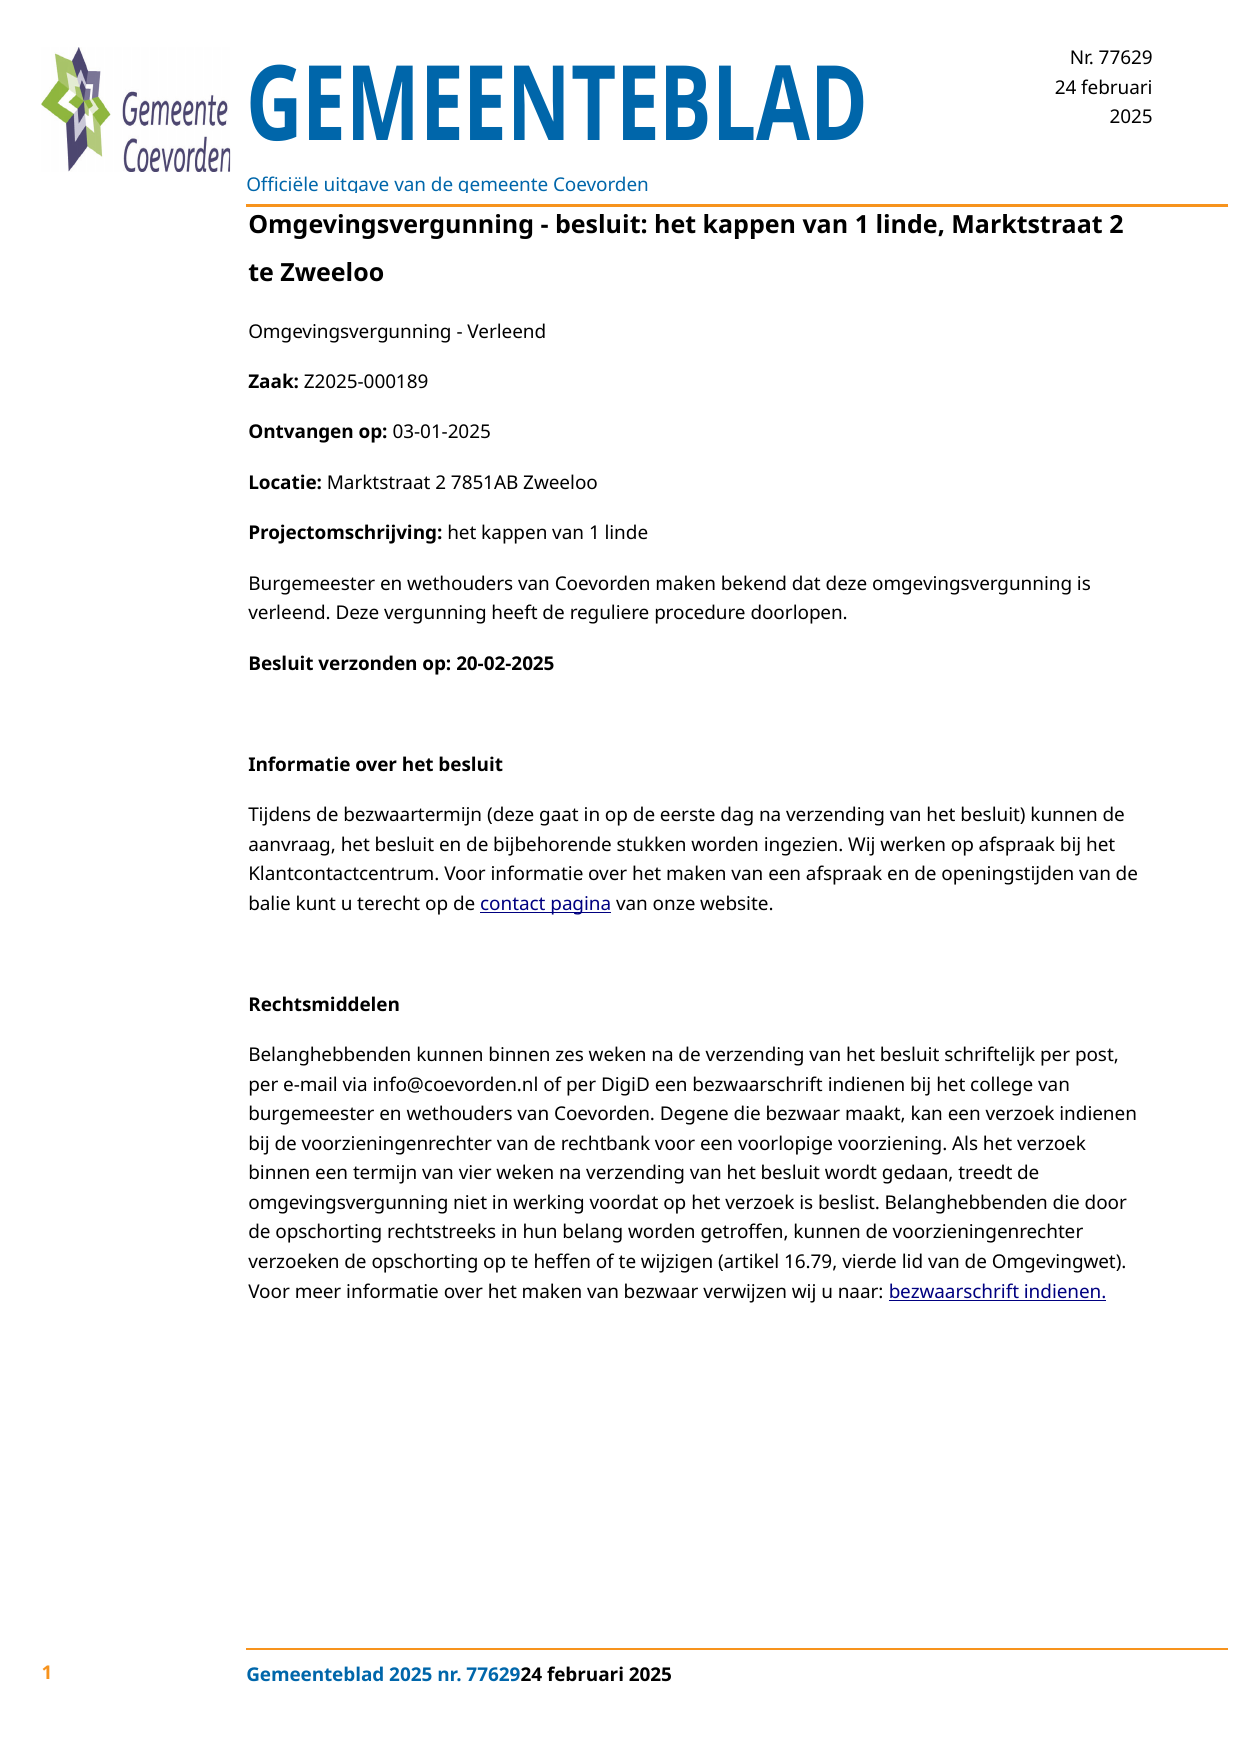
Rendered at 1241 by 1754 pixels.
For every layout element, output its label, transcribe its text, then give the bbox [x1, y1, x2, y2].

text Belanghebbenden kunnen binnen zes weken na de verzending van het besluit schriftelijk per post, per e-mail via info@coevorden.nl of per DigiD een bezwaarschrift indienen bij het college van burgemeester en wethouders van Coevorden. Degene die bezwaar maakt, kan een verzoek indienen bij de voorzieningenrechter van de rechtbank voor een voorlopige voorziening. Als het verzoek binnen een termijn van vier weken na verzending van het besluit wordt gedaan, treedt de omgevingsvergunning niet in werking voordat op het verzoek is beslist. Belanghebbenden die door de opschorting rechtstreeks in hun belang worden getroffen, kunnen de voorzieningenrechter verzoeken de opschorting op te heffen of te wijzigen (artikel 16.79, vierde lid van de Omgevingwet). Voor meer informatie over het maken van bezwaar verwijzen wij u naar: bezwaarschrift indienen. [248, 1041, 1152, 1304]
text Ontvangen op: 03-01-2025 [248, 419, 1152, 444]
text Locatie: Marktstraat 2 7851AB Zweeloo [248, 469, 1152, 495]
text Burgemeester en wethouders van Coevorden maken bekend dat deze omgevingsvergunning is verleend. Deze vergunning heeft de reguliere procedure doorlopen. [248, 570, 1152, 625]
text Informatie over het besluit [248, 751, 1152, 777]
text Projectomschrijving: het kappen van 1 linde [248, 519, 1152, 545]
text Omgevingsvergunning - besluit: het kappen van 1 linde, Marktstraat 2 te Zweeloo [248, 207, 1152, 288]
text Rechtsmiddelen [248, 991, 1152, 1017]
picture [41, 47, 231, 172]
text Besluit verzonden op: 20-02-2025 [248, 650, 1152, 676]
text Omgevingsvergunning - Verleend [248, 318, 1152, 344]
text Zaak: Z2025-000189 [248, 368, 1152, 394]
text Tijdens de bezwaartermijn (deze gaat in op de eerste dag na verzending van het besluit) kunnen de aanvraag, het besluit en de bijbehorende stukken worden ingezien. Wij werken op afspraak bij het Klantcontactcentrum. Voor informatie over het maken van een afspraak en de openingstijden van de balie kunt u terecht op de contact pagina van onze website. [248, 801, 1152, 916]
